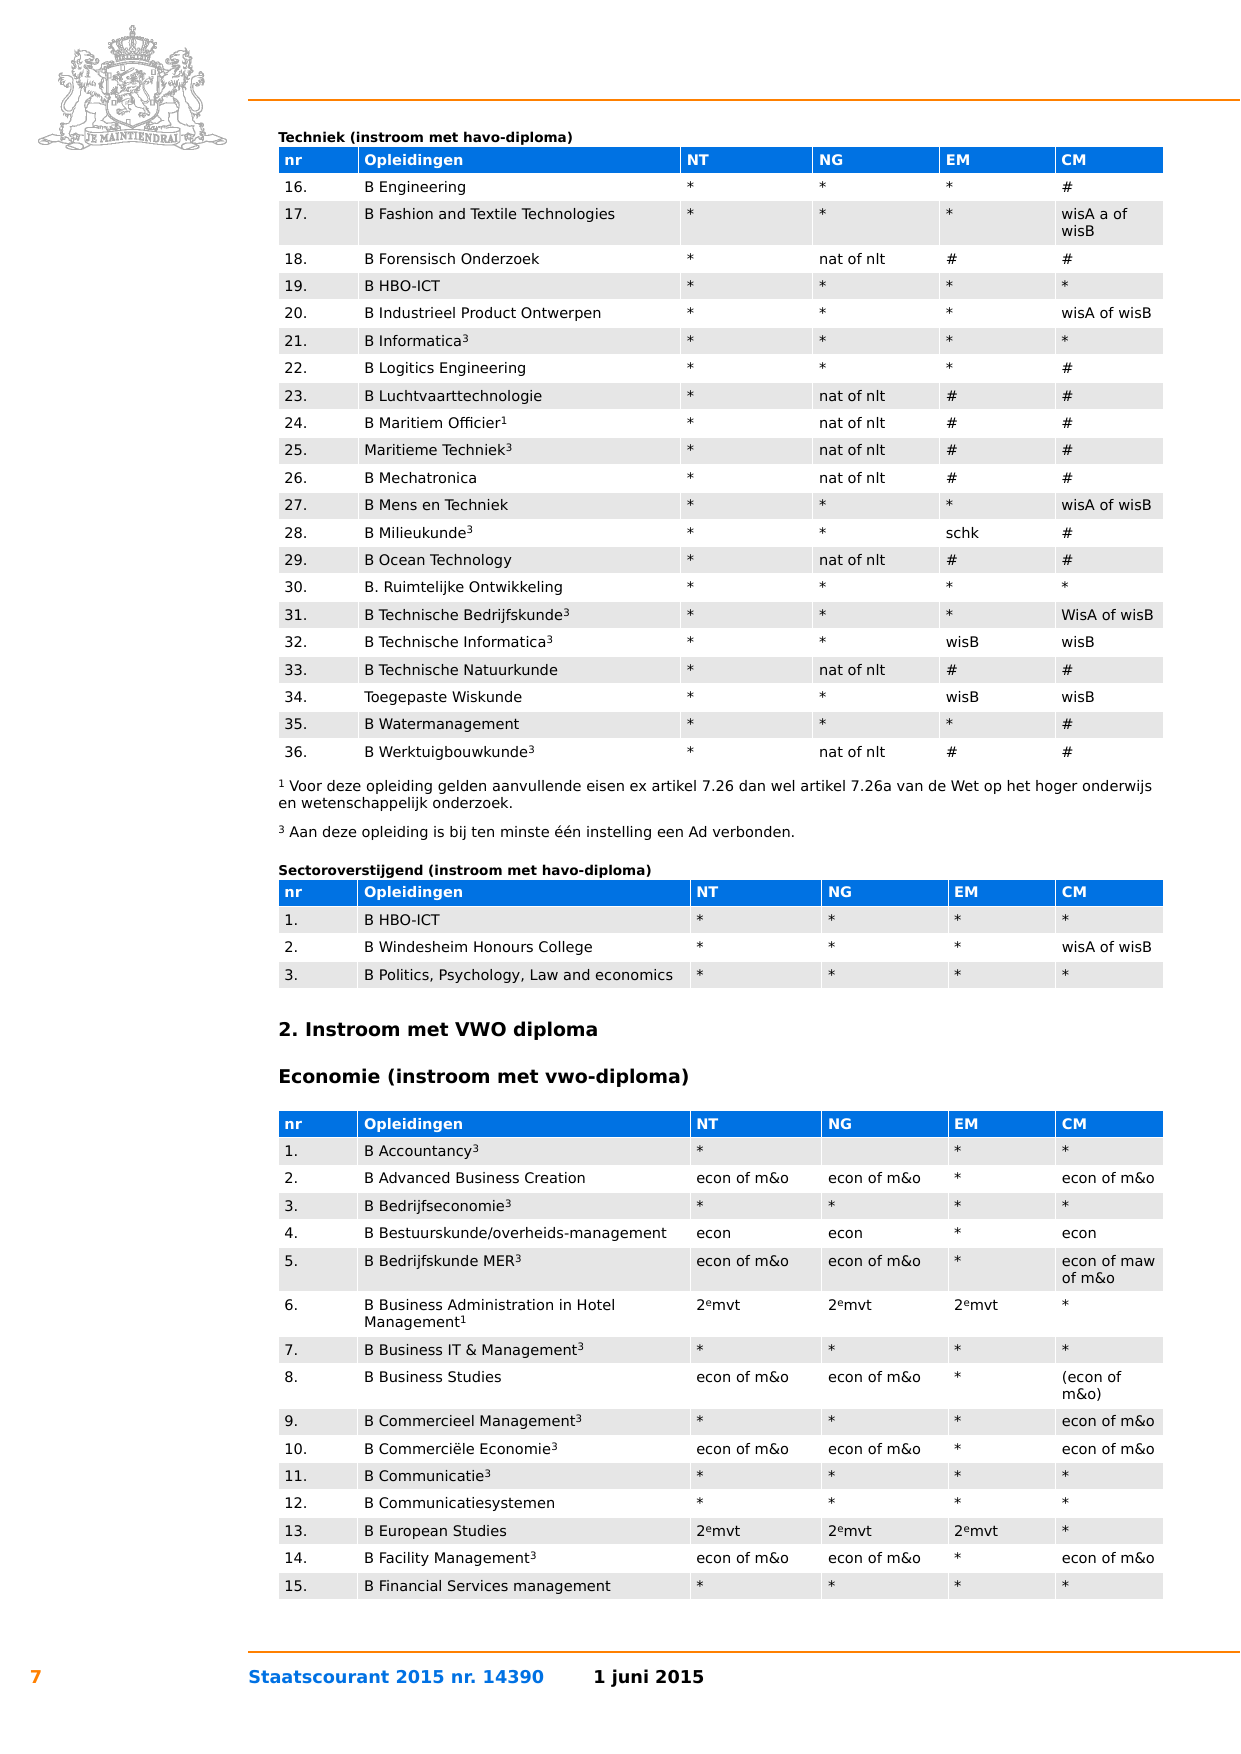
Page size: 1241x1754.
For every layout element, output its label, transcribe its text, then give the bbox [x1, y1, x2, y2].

table_cell 3. [279, 1193, 357, 1219]
table_cell * [949, 1436, 1055, 1462]
table_cell # [940, 410, 1055, 437]
table_cell EM [949, 880, 1055, 906]
table_cell 23. [279, 383, 358, 409]
table_cell econ of m&o [691, 1364, 821, 1407]
text Economie (instroom met vwo-diploma) [278, 1066, 1163, 1088]
table_cell 35. [279, 712, 358, 738]
table_header nr [279, 1111, 357, 1137]
table_cell wisA of wisB [1056, 934, 1163, 961]
table_cell 2emvt [822, 1292, 948, 1336]
table_cell Opleidingen [358, 880, 690, 906]
table_cell 6. [279, 1292, 357, 1336]
table_cell B Technische Informatica3 [359, 629, 680, 656]
table_cell 28. [279, 520, 358, 546]
table_cell * [681, 355, 812, 382]
table_cell B Commercieel Management3 [358, 1409, 690, 1435]
table_cell econ [1056, 1221, 1163, 1247]
table_cell * [691, 1491, 821, 1517]
table_cell nr [279, 147, 358, 173]
table_cell 1. [279, 907, 357, 933]
table_cell # [1056, 465, 1163, 491]
table_cell B HBO-ICT [358, 907, 690, 933]
table_cell nat of nlt [813, 739, 939, 765]
table_cell 31. [279, 602, 358, 628]
table_cell 16. [279, 174, 358, 200]
table_cell econ of maw of m&o [1056, 1248, 1163, 1291]
table_cell nat of nlt [813, 657, 939, 683]
table_cell * [949, 934, 1055, 961]
table_cell * [949, 1491, 1055, 1517]
table_cell * [691, 962, 821, 988]
table_cell 1 Voor deze opleiding gelden aanvullende eisen ex artikel 7.26 dan wel artikel 7.26a van de Wet op het hoger onderwijs en wetenschappelijk onderzoek. 3 Aan deze opleiding is bij ten minste één instelling een Ad verbonden. [278, 766, 1163, 841]
table_cell * [822, 1463, 948, 1489]
table_cell * [949, 1193, 1055, 1219]
table_cell * [681, 383, 812, 409]
table_cell * [681, 520, 812, 546]
table_cell * [813, 273, 939, 299]
table_cell 11. [279, 1463, 357, 1489]
table_cell * [949, 1337, 1055, 1363]
table_cell B. Ruimtelijke Ontwikkeling [359, 575, 680, 601]
table_cell 14. [279, 1545, 357, 1572]
table_cell B Bedrijfskunde MER3 [358, 1248, 690, 1291]
table_cell B Financial Services management [358, 1573, 690, 1599]
table_cell 29. [279, 547, 358, 573]
table_cell * [949, 1221, 1055, 1247]
table_cell B Accountancy3 [358, 1138, 690, 1165]
table_cell * [691, 1409, 821, 1435]
table_cell * [949, 962, 1055, 988]
table_cell 4. [279, 1221, 357, 1247]
table_cell # [1056, 246, 1163, 272]
table_cell * [1056, 1573, 1163, 1599]
table_cell 32. [279, 629, 358, 656]
table_cell B Communicatie3 [358, 1463, 690, 1489]
table_cell # [940, 246, 1055, 272]
table_cell B Forensisch Onderzoek [359, 246, 680, 272]
table_cell 9. [279, 1409, 357, 1435]
table_cell NT [681, 147, 812, 173]
table_cell # [1056, 410, 1163, 437]
table_cell 22. [279, 355, 358, 382]
table_cell 34. [279, 684, 358, 711]
table_cell 1. [279, 1138, 357, 1165]
table_cell * [813, 712, 939, 738]
table_cell 12. [279, 1491, 357, 1517]
table_cell # [1056, 739, 1163, 765]
table_cell B Facility Management3 [358, 1545, 690, 1572]
table_cell * [813, 520, 939, 546]
table_cell B Maritiem Officier1 [359, 410, 680, 437]
table_cell * [940, 301, 1055, 327]
table_cell wisB [940, 629, 1055, 656]
table_cell * [949, 1248, 1055, 1291]
table_cell B Politics, Psychology, Law and economics [358, 962, 690, 988]
table_cell # [1056, 383, 1163, 409]
table_header CM [1056, 1111, 1163, 1137]
table_cell * [1056, 907, 1163, 933]
table_cell B Technische Natuurkunde [359, 657, 680, 683]
table_cell econ of m&o [691, 1436, 821, 1462]
table_cell * [1056, 1518, 1163, 1544]
table_cell B Business Administration in Hotel Management1 [358, 1292, 690, 1336]
table_cell nr [279, 880, 357, 906]
table_cell * [813, 355, 939, 382]
table_cell nat of nlt [813, 547, 939, 573]
table_cell * [681, 201, 812, 245]
table_cell * [822, 1193, 948, 1219]
table_cell * [681, 465, 812, 491]
table_cell B Milieukunde3 [359, 520, 680, 546]
table_cell * [940, 355, 1055, 382]
table_cell * [813, 602, 939, 628]
table_cell * [949, 1166, 1055, 1192]
table_cell * [691, 934, 821, 961]
table_cell 18. [279, 246, 358, 272]
table_cell CM [1056, 880, 1163, 906]
table_cell # [940, 383, 1055, 409]
table_cell EM [940, 147, 1055, 173]
table_cell NG [822, 880, 948, 906]
table_cell B Windesheim Honours College [358, 934, 690, 961]
table_cell NG [813, 147, 939, 173]
table_cell * [681, 547, 812, 573]
table_cell B European Studies [358, 1518, 690, 1544]
table_cell 2emvt [949, 1292, 1055, 1336]
table_cell 27. [279, 493, 358, 519]
table_cell * [681, 273, 812, 299]
table_header Techniek (instroom met havo-diploma) [278, 130, 1163, 146]
table_cell # [1056, 657, 1163, 683]
table_cell CM [1056, 147, 1163, 173]
table_cell * [940, 575, 1055, 601]
table_cell # [940, 465, 1055, 491]
table_cell B Ocean Technology [359, 547, 680, 573]
table_cell # [1056, 438, 1163, 464]
table_cell # [940, 547, 1055, 573]
table_cell * [822, 907, 948, 933]
table_cell 15. [279, 1573, 357, 1599]
table_cell * [1056, 1337, 1163, 1363]
table_cell 26. [279, 465, 358, 491]
table_cell B Mechatronica [359, 465, 680, 491]
table_cell B Mens en Techniek [359, 493, 680, 519]
table_header NG [822, 1111, 948, 1137]
table_cell * [691, 1463, 821, 1489]
table_cell B Communicatiesystemen [358, 1491, 690, 1517]
table_cell * [940, 273, 1055, 299]
table_cell * [949, 1463, 1055, 1489]
table_cell * [949, 1573, 1055, 1599]
table_cell nat of nlt [813, 438, 939, 464]
table_cell Opleidingen [359, 147, 680, 173]
table_cell wisB [940, 684, 1055, 711]
table_cell B Luchtvaarttechnologie [359, 383, 680, 409]
table_cell B Logitics Engineering [359, 355, 680, 382]
table_cell econ of m&o [822, 1364, 948, 1407]
table_cell # [1056, 547, 1163, 573]
table_cell NT [691, 880, 821, 906]
table_cell * [1056, 1491, 1163, 1517]
table_cell # [1056, 712, 1163, 738]
table_cell 13. [279, 1518, 357, 1544]
table_cell # [1056, 355, 1163, 382]
table_cell * [691, 1573, 821, 1599]
table_cell * [813, 493, 939, 519]
table_header NT [691, 1111, 821, 1137]
table_cell * [681, 602, 812, 628]
table_cell B Technische Bedrijfskunde3 [359, 602, 680, 628]
table_cell * [681, 629, 812, 656]
table_cell 33. [279, 657, 358, 683]
table_cell econ of m&o [822, 1545, 948, 1572]
table_cell wisA a of wisB [1056, 201, 1163, 245]
table_cell B HBO-ICT [359, 273, 680, 299]
table_cell nat of nlt [813, 465, 939, 491]
table_cell * [822, 1337, 948, 1363]
table_cell * [813, 328, 939, 354]
table_cell * [940, 602, 1055, 628]
table_cell B Industrieel Product Ontwerpen [359, 301, 680, 327]
table_cell econ of m&o [691, 1166, 821, 1192]
table_cell * [681, 438, 812, 464]
table_cell B Commerciële Economie3 [358, 1436, 690, 1462]
table_cell 2emvt [822, 1518, 948, 1544]
table_cell 5. [279, 1248, 357, 1291]
table_cell B Engineering [359, 174, 680, 200]
table_cell econ of m&o [822, 1166, 948, 1192]
table_cell wisB [1056, 684, 1163, 711]
table_cell 8. [279, 1364, 357, 1407]
table_cell * [681, 174, 812, 200]
table_cell econ of m&o [691, 1545, 821, 1572]
table_cell * [681, 657, 812, 683]
table_cell * [940, 493, 1055, 519]
table_cell wisA of wisB [1056, 301, 1163, 327]
table_cell * [813, 201, 939, 245]
table_cell * [691, 1138, 821, 1165]
table_cell * [681, 493, 812, 519]
table_cell wisB [1056, 629, 1163, 656]
table_cell B Bestuurskunde/overheids-management [358, 1221, 690, 1247]
table_cell * [1056, 962, 1163, 988]
table_cell econ of m&o [1056, 1166, 1163, 1192]
table_cell * [940, 328, 1055, 354]
table_cell * [691, 1337, 821, 1363]
table_cell * [681, 301, 812, 327]
table_cell 2emvt [691, 1292, 821, 1336]
table_cell * [681, 739, 812, 765]
table_cell * [940, 201, 1055, 245]
table_cell # [940, 657, 1055, 683]
table_cell 24. [279, 410, 358, 437]
table_cell * [949, 1545, 1055, 1572]
table_cell 7. [279, 1337, 357, 1363]
table_cell econ of m&o [691, 1248, 821, 1291]
table_cell # [1056, 174, 1163, 200]
table_cell * [822, 962, 948, 988]
table_cell 21. [279, 328, 358, 354]
table_cell * [1056, 575, 1163, 601]
table_cell Maritieme Techniek3 [359, 438, 680, 464]
table_cell # [940, 739, 1055, 765]
subtitle 2. Instroom met VWO diploma [278, 1019, 1163, 1041]
table_cell nat of nlt [813, 246, 939, 272]
table_cell * [813, 629, 939, 656]
table_cell B Fashion and Textile Technologies [359, 201, 680, 245]
table_cell * [949, 1364, 1055, 1407]
table_header Sectoroverstijgend (instroom met havo-diploma) [278, 863, 1163, 878]
table_cell econ [691, 1221, 821, 1247]
table_cell B Business IT & Management3 [358, 1337, 690, 1363]
table_header EM [949, 1111, 1055, 1137]
table_cell 36. [279, 739, 358, 765]
table_cell B Advanced Business Creation [358, 1166, 690, 1192]
table_cell * [1056, 1138, 1163, 1165]
table_cell * [1056, 328, 1163, 354]
table_cell econ of m&o [1056, 1409, 1163, 1435]
table_cell B Watermanagement [359, 712, 680, 738]
table_cell * [813, 174, 939, 200]
table_cell B Werktuigbouwkunde3 [359, 739, 680, 765]
table_cell * [822, 1573, 948, 1599]
table_cell 30. [279, 575, 358, 601]
table_cell (econ of m&o) [1056, 1364, 1163, 1407]
table_cell * [813, 301, 939, 327]
table_cell wisA of wisB [1056, 493, 1163, 519]
table_cell * [681, 246, 812, 272]
table_cell econ of m&o [1056, 1436, 1163, 1462]
table_cell 19. [279, 273, 358, 299]
table_cell 10. [279, 1436, 357, 1462]
table_cell B Business Studies [358, 1364, 690, 1407]
table_cell econ [822, 1221, 948, 1247]
table_cell * [822, 1409, 948, 1435]
table_cell * [949, 907, 1055, 933]
table_cell * [949, 1138, 1055, 1165]
table_cell 2. [279, 1166, 357, 1192]
table_cell WisA of wisB [1056, 602, 1163, 628]
table_cell 2emvt [691, 1518, 821, 1544]
table_cell * [691, 907, 821, 933]
table_cell 2. [279, 934, 357, 961]
table_cell * [1056, 1463, 1163, 1489]
table_cell * [1056, 1193, 1163, 1219]
table_cell * [1056, 273, 1163, 299]
table_cell 17. [279, 201, 358, 245]
table_cell schk [940, 520, 1055, 546]
table_cell econ of m&o [1056, 1545, 1163, 1572]
table_cell * [681, 410, 812, 437]
table_cell * [681, 328, 812, 354]
table_cell B Bedrijfseconomie3 [358, 1193, 690, 1219]
table_cell * [691, 1193, 821, 1219]
table_cell B Informatica3 [359, 328, 680, 354]
table_cell 3. [279, 962, 357, 988]
table_header Opleidingen [358, 1111, 690, 1137]
table_cell nat of nlt [813, 383, 939, 409]
table_cell * [940, 712, 1055, 738]
table_cell * [681, 575, 812, 601]
table_cell [822, 1138, 948, 1165]
table_cell * [1056, 1292, 1163, 1336]
table_cell * [822, 934, 948, 961]
table_cell 2emvt [949, 1518, 1055, 1544]
table_cell # [1056, 520, 1163, 546]
table_cell * [940, 174, 1055, 200]
table_cell 20. [279, 301, 358, 327]
table_cell 25. [279, 438, 358, 464]
table_cell * [949, 1409, 1055, 1435]
picture [38, 25, 227, 150]
table_cell # [940, 438, 1055, 464]
table_cell Toegepaste Wiskunde [359, 684, 680, 711]
table_cell * [813, 684, 939, 711]
table_cell econ of m&o [822, 1248, 948, 1291]
table_cell * [822, 1491, 948, 1517]
table_cell * [681, 712, 812, 738]
table_cell * [681, 684, 812, 711]
table_cell econ of m&o [822, 1436, 948, 1462]
table_cell * [813, 575, 939, 601]
table_cell nat of nlt [813, 410, 939, 437]
